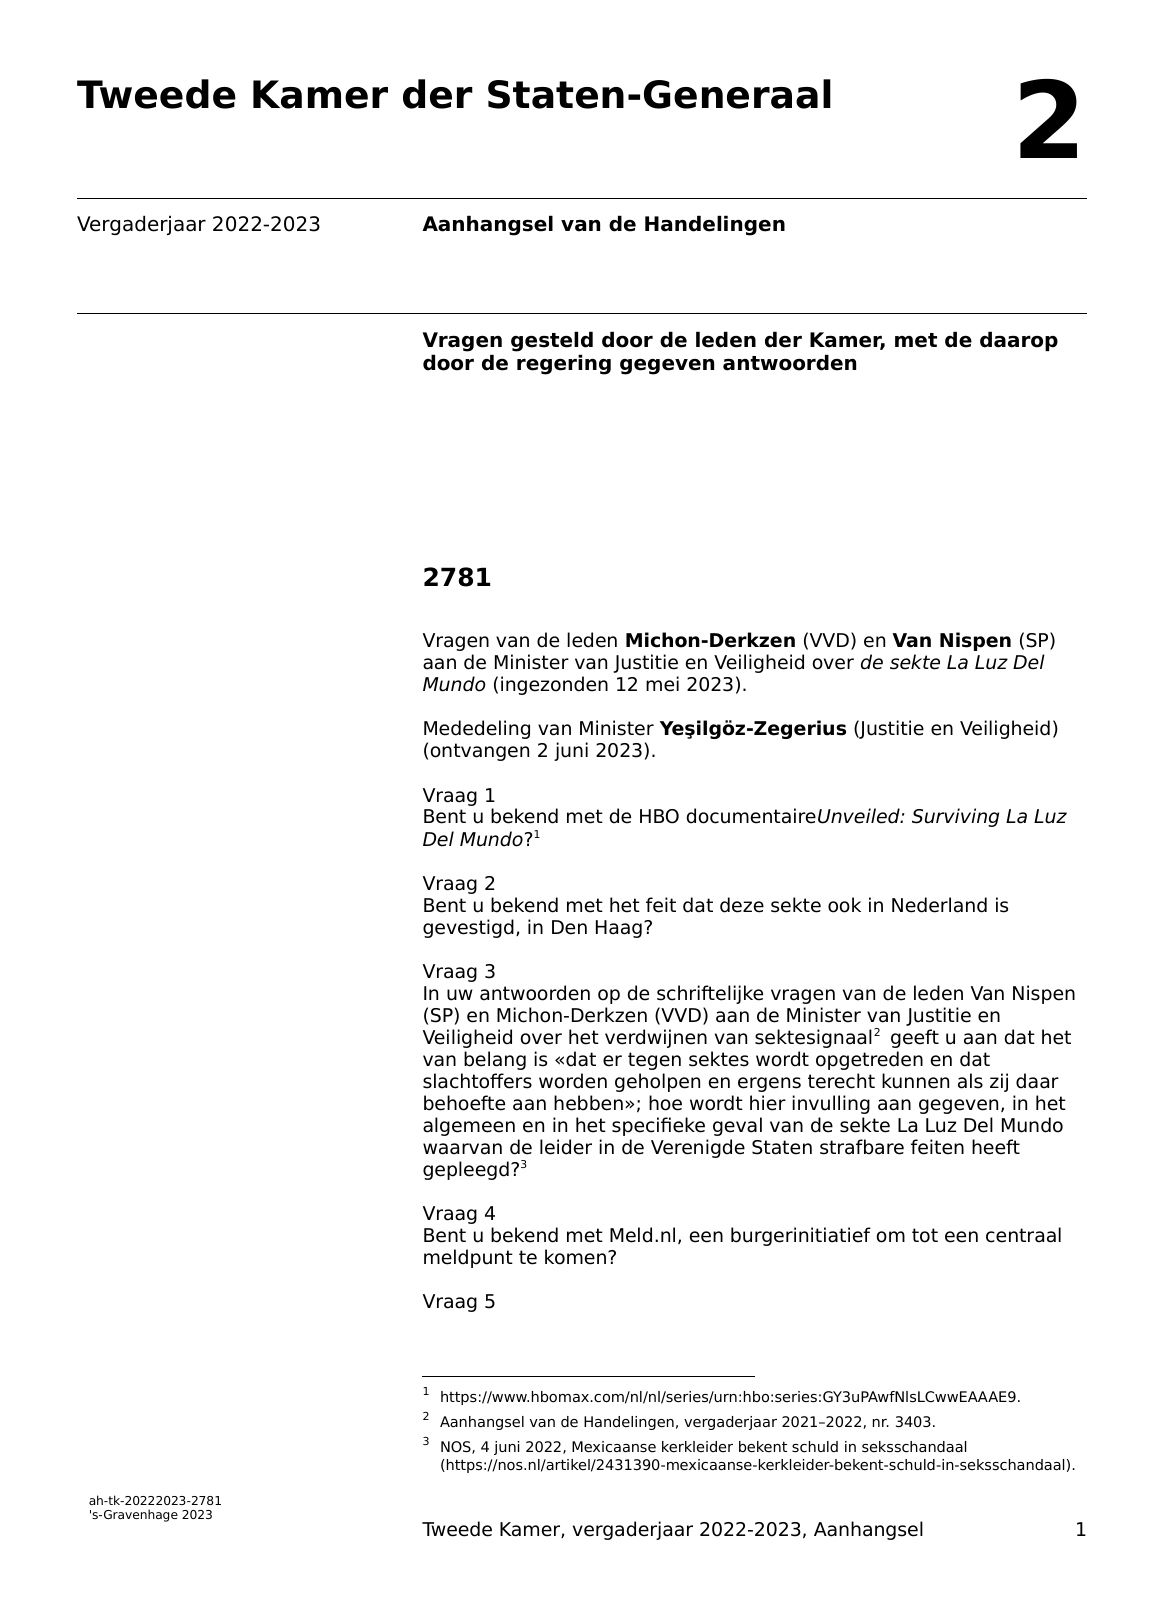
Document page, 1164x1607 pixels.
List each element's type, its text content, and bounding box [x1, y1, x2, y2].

table_cell [77, 314, 422, 375]
text ah-tk-20222023-2781 [88, 1494, 323, 1508]
text Bent u bekend met de HBO documentaireUnveiled: Surviving La Luz Del Mundo? [422, 806, 1087, 850]
text Bent u bekend met het feit dat deze sekte ook in Nederland is gevestigd, in Den Haag? [422, 894, 1087, 938]
text Vraag 3 [422, 961, 1087, 983]
text Vraag 1 [422, 784, 1087, 806]
table_cell Vragen gesteld door de leden der Kamer, met de daarop door de regering gegeven antwoorden [422, 314, 1087, 375]
text Vragen van de leden Michon-Derkzen (VVD) en Van Nispen (SP) aan de Minister van Justitie en Veiligheid over de sekte La Luz Del Mundo (ingezonden 12 mei 2023). [422, 630, 1087, 696]
table_cell Vergaderjaar 2022-2023 [77, 199, 422, 313]
text Bent u bekend met Meld.nl, een burgerinitiatief om tot een centraal meldpunt te komen? [422, 1225, 1087, 1269]
text Vraag 5 [422, 1291, 1087, 1313]
text 's-Gravenhage 2023 [88, 1508, 323, 1522]
table_header Tweede Kamer der Staten-Generaal [77, 59, 886, 198]
text Vraag 2 [422, 873, 1087, 894]
table_header 2 [886, 59, 1087, 198]
text Aanhangsel van de Handelingen, vergaderjaar 2021–2022, nr. 3403. [422, 1410, 1087, 1432]
text Mededeling van Minister Yeşilgöz-Zegerius (Justitie en Veiligheid) (ontvangen 2 juni 2023). [422, 718, 1087, 762]
text 2781 [422, 563, 1087, 592]
text In uw antwoorden op de schriftelijke vragen van de leden Van Nispen (SP) en Michon-Derkzen (VVD) aan de Minister van Justitie en Veiligheid over het verdwijnen van sektesignaal geeft u aan dat het van belang is «dat er tegen sektes wordt opgetreden en dat slachtoffers worden geholpen en ergens terecht kunnen als zij daar behoefte aan hebben»; hoe wordt hier invulling aan gegeven, in het algemeen en in het specifieke geval van de sekte La Luz Del Mundo waarvan de leider in de Verenigde Staten strafbare feiten heeft gepleegd? [422, 983, 1087, 1181]
text Vraag 4 [422, 1203, 1087, 1225]
text NOS, 4 juni 2022, Mexicaanse kerkleider bekent schuld in seksschandaal (https://nos.nl/artikel/2431390-mexicaanse-kerkleider-bekent-schuld-in-seksschandaal). [422, 1435, 1087, 1474]
table_cell Aanhangsel van de Handelingen [422, 199, 1087, 313]
text https://www.hbomax.com/nl/nl/series/urn:hbo:series:GY3uPAwfNlsLCwwEAAAE9. [422, 1385, 1087, 1407]
